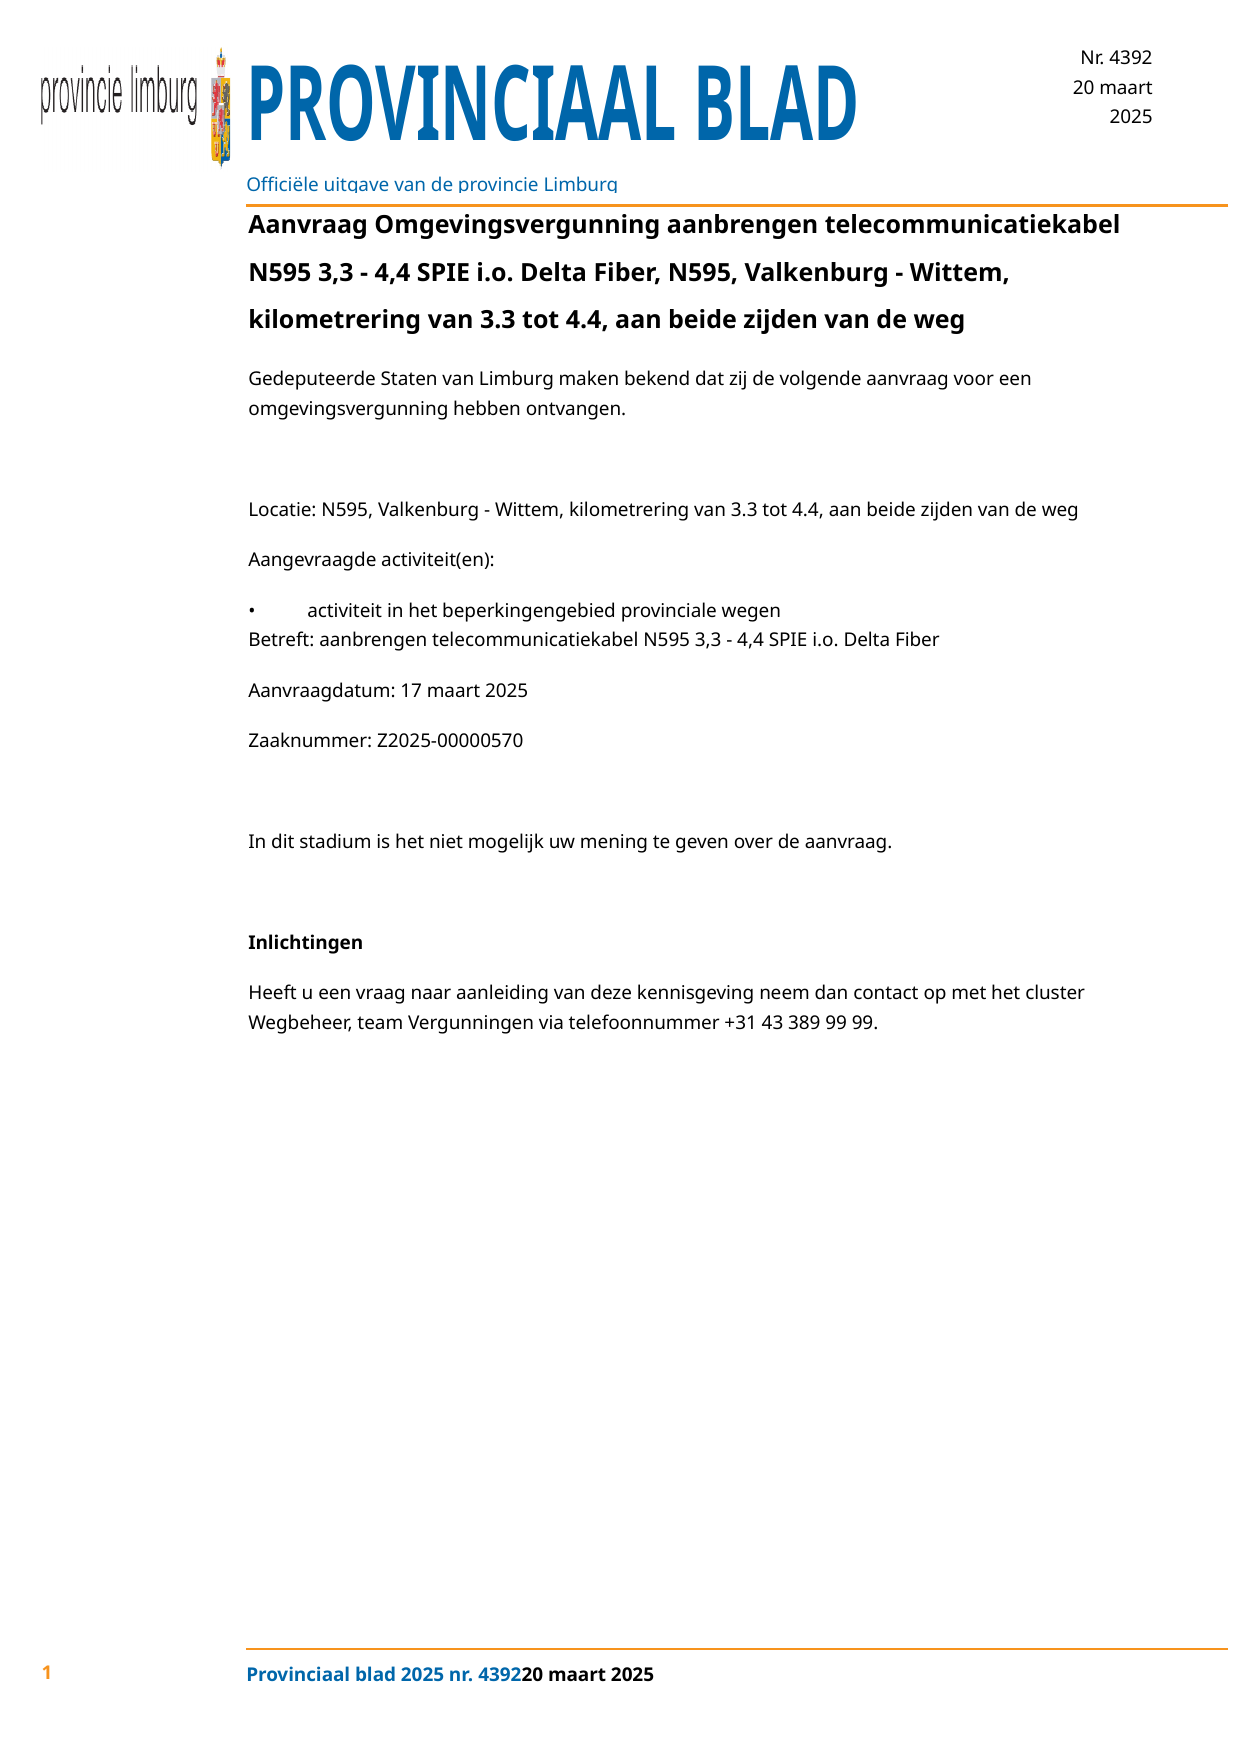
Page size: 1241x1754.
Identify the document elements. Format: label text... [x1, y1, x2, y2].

text Zaaknummer: Z2025-00000570 [248, 727, 1152, 753]
text Heeft u een vraag naar aanleiding van deze kennisgeving neem dan contact op met het cluster Wegbeheer, team Vergunningen via telefoonnummer +31 43 389 99 99. [248, 979, 1152, 1034]
picture [41, 47, 231, 172]
text Aanvraag Omgevingsvergunning aanbrengen telecommunicatiekabel N595 3,3 - 4,4 SPIE i.o. Delta Fiber, N595, Valkenburg - Wittem, kilometrering van 3.3 tot 4.4, aan beide zijden van de weg [248, 207, 1152, 336]
text Gedeputeerde Staten van Limburg maken bekend dat zij de volgende aanvraag voor een omgevingsvergunning hebben ontvangen. [248, 366, 1152, 421]
list activiteit in het beperkingengebied provinciale wegen [248, 597, 1152, 622]
text In dit stadium is het niet mogelijk uw mening te geven over de aanvraag. [248, 828, 1152, 854]
text Betreft: aanbrengen telecommunicatiekabel N595 3,3 - 4,4 SPIE i.o. Delta Fiber [248, 626, 1152, 652]
text Inlichtingen [248, 929, 1152, 954]
text Aangevraagde activiteit(en): [248, 546, 1152, 572]
text Locatie: N595, Valkenburg - Wittem, kilometrering van 3.3 tot 4.4, aan beide zijden van de weg [248, 496, 1152, 522]
text Aanvraagdatum: 17 maart 2025 [248, 677, 1152, 702]
